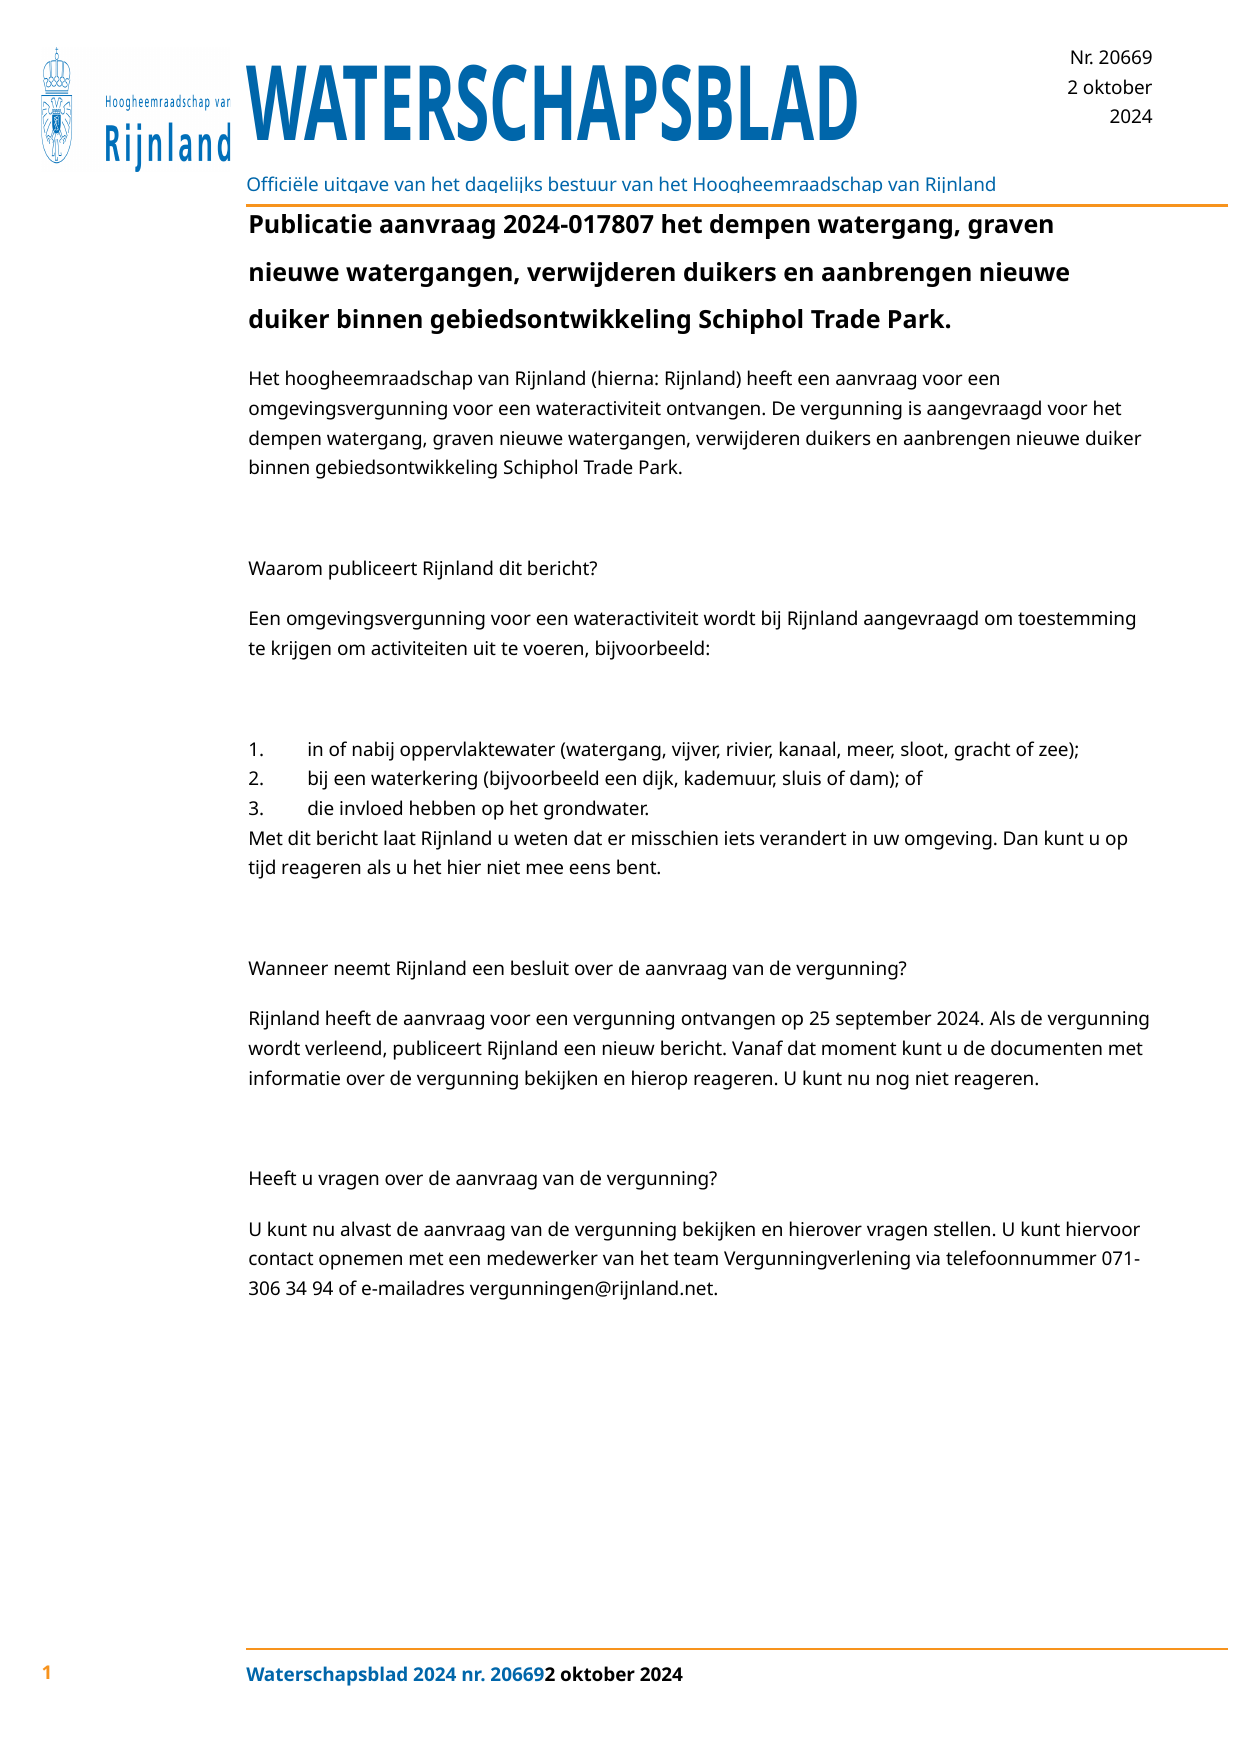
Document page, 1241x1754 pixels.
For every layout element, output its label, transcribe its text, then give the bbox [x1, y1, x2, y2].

text Waarom publiceert Rijnland dit bericht? [248, 555, 1152, 581]
text Rijnland heeft de aanvraag voor een vergunning ontvangen op 25 september 2024. Als de vergunning wordt verleend, publiceert Rijnland een nieuw bericht. Vanaf dat moment kunt u de documenten met informatie over de vergunning bekijken en hierop reageren. U kunt nu nog niet reageren. [248, 1006, 1152, 1090]
text Met dit bericht laat Rijnland u weten dat er misschien iets verandert in uw omgeving. Dan kunt u op tijd reageren als u het hier niet mee eens bent. [248, 825, 1152, 880]
text Publicatie aanvraag 2024-017807 het dempen watergang, graven nieuwe watergangen, verwijderen duikers en aanbrengen nieuwe duiker binnen gebiedsontwikkeling Schiphol Trade Park. [248, 207, 1152, 336]
text Wanneer neemt Rijnland een besluit over de aanvraag van de vergunning? [248, 955, 1152, 981]
list in of nabij oppervlaktewater (watergang, vijver, rivier, kanaal, meer, sloot, gracht of zee); [248, 736, 1152, 762]
picture [41, 47, 231, 172]
list bij een waterkering (bijvoorbeeld een dijk, kademuur, sluis of dam); of [248, 766, 1152, 791]
text U kunt nu alvast de aanvraag van de vergunning bekijken en hierover vragen stellen. U kunt hiervoor contact opnemen met een medewerker van het team Vergunningverlening via telefoonnummer 071-306 34 94 of e-mailadres vergunningen@rijnland.net. [248, 1216, 1152, 1301]
text Een omgevingsvergunning voor een wateractiviteit wordt bij Rijnland aangevraagd om toestemming te krijgen om activiteiten uit te voeren, bijvoorbeeld: [248, 606, 1152, 661]
list die invloed hebben op het grondwater. [248, 795, 1152, 821]
text Het hoogheemraadschap van Rijnland (hierna: Rijnland) heeft een aanvraag voor een omgevingsvergunning voor een wateractiviteit ontvangen. De vergunning is aangevraagd voor het dempen watergang, graven nieuwe watergangen, verwijderen duikers en aanbrengen nieuwe duiker binnen gebiedsontwikkeling Schiphol Trade Park. [248, 366, 1152, 480]
text Heeft u vragen over de aanvraag van de vergunning? [248, 1166, 1152, 1191]
